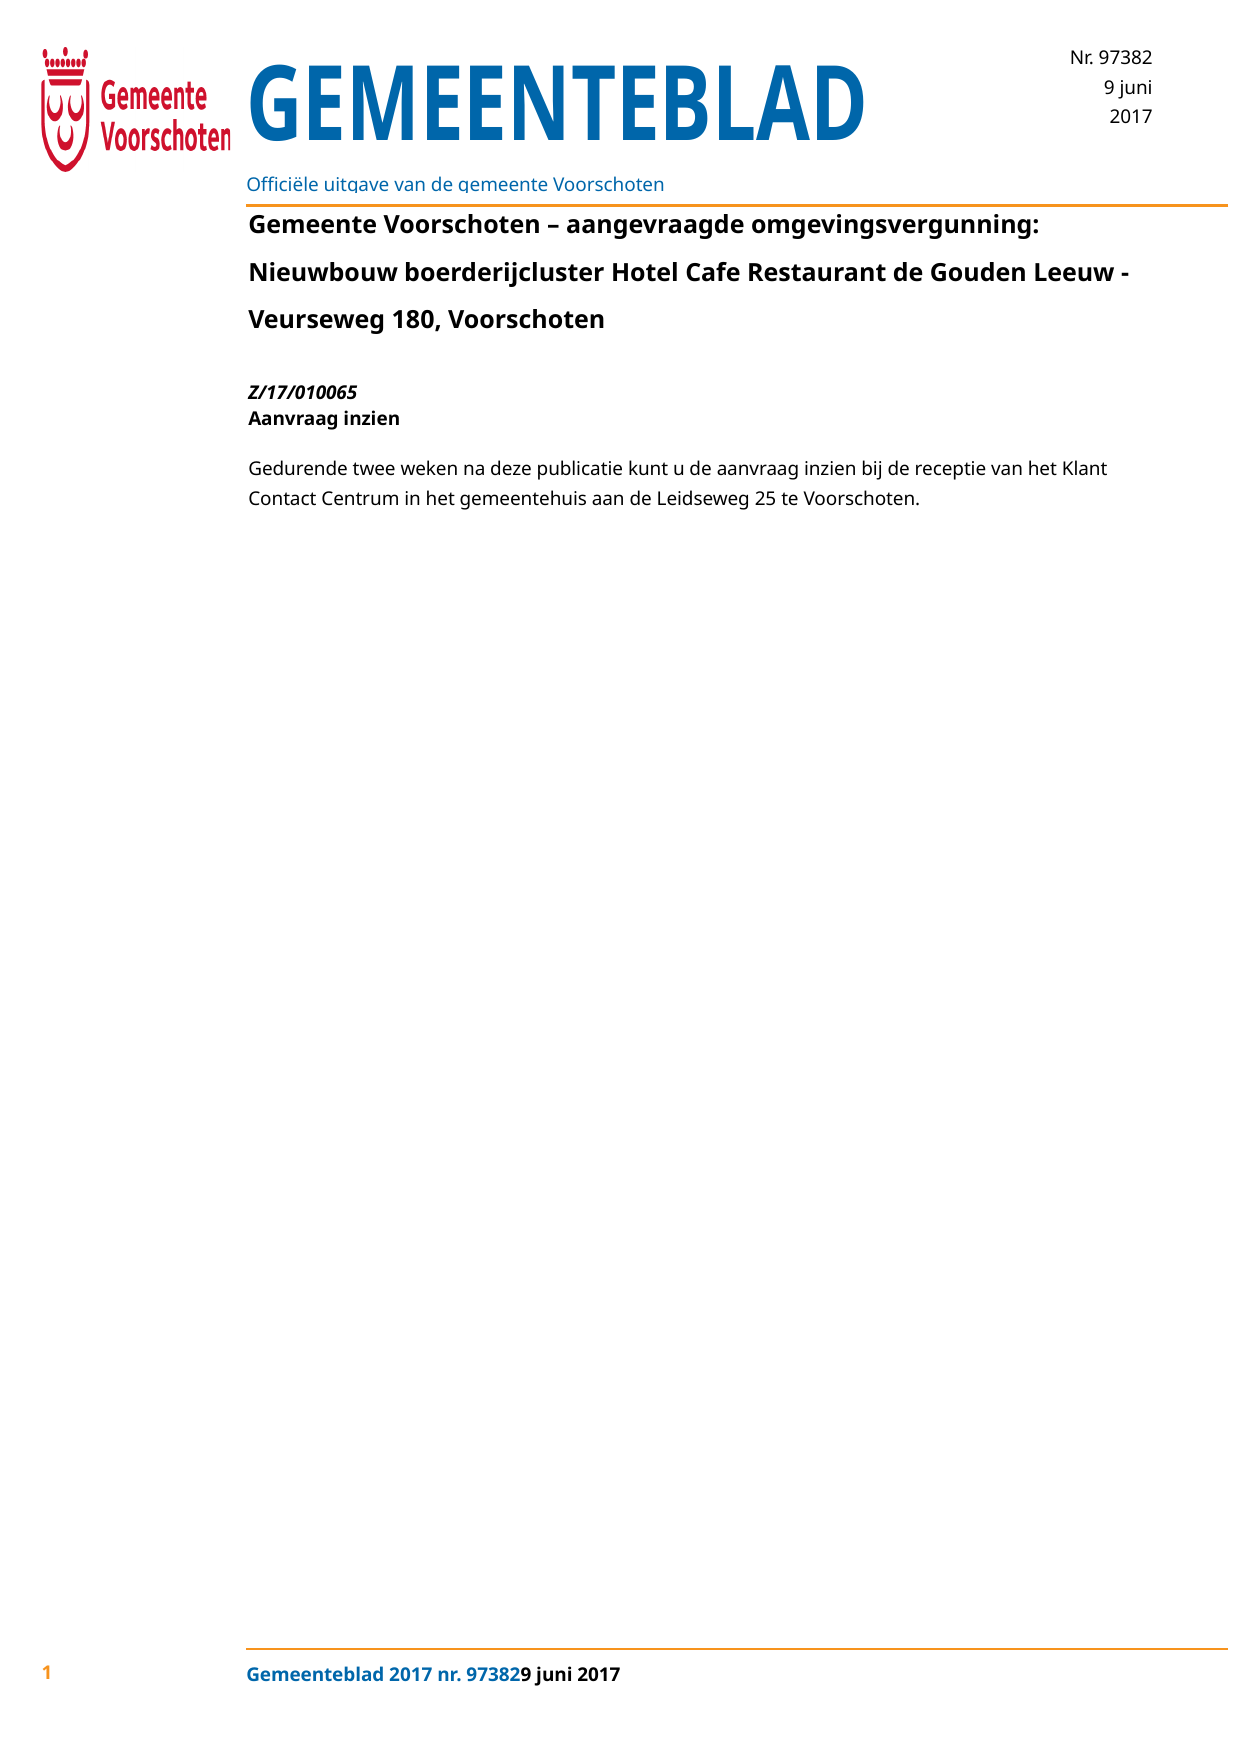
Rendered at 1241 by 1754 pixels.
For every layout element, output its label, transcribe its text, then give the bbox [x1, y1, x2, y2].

picture [41, 47, 231, 172]
text Gedurende twee weken na deze publicatie kunt u de aanvraag inzien bij de receptie van het Klant Contact Centrum in het gemeentehuis aan de Leidseweg 25 te Voorschoten. [248, 455, 1152, 511]
text Gemeente Voorschoten – aangevraagde omgevingsvergunning: Nieuwbouw boerderijcluster Hotel Cafe Restaurant de Gouden Leeuw - Veurseweg 180, Voorschoten [248, 207, 1152, 336]
text Z/17/010065 [248, 379, 1152, 405]
text Aanvraag inzien [248, 405, 1152, 431]
